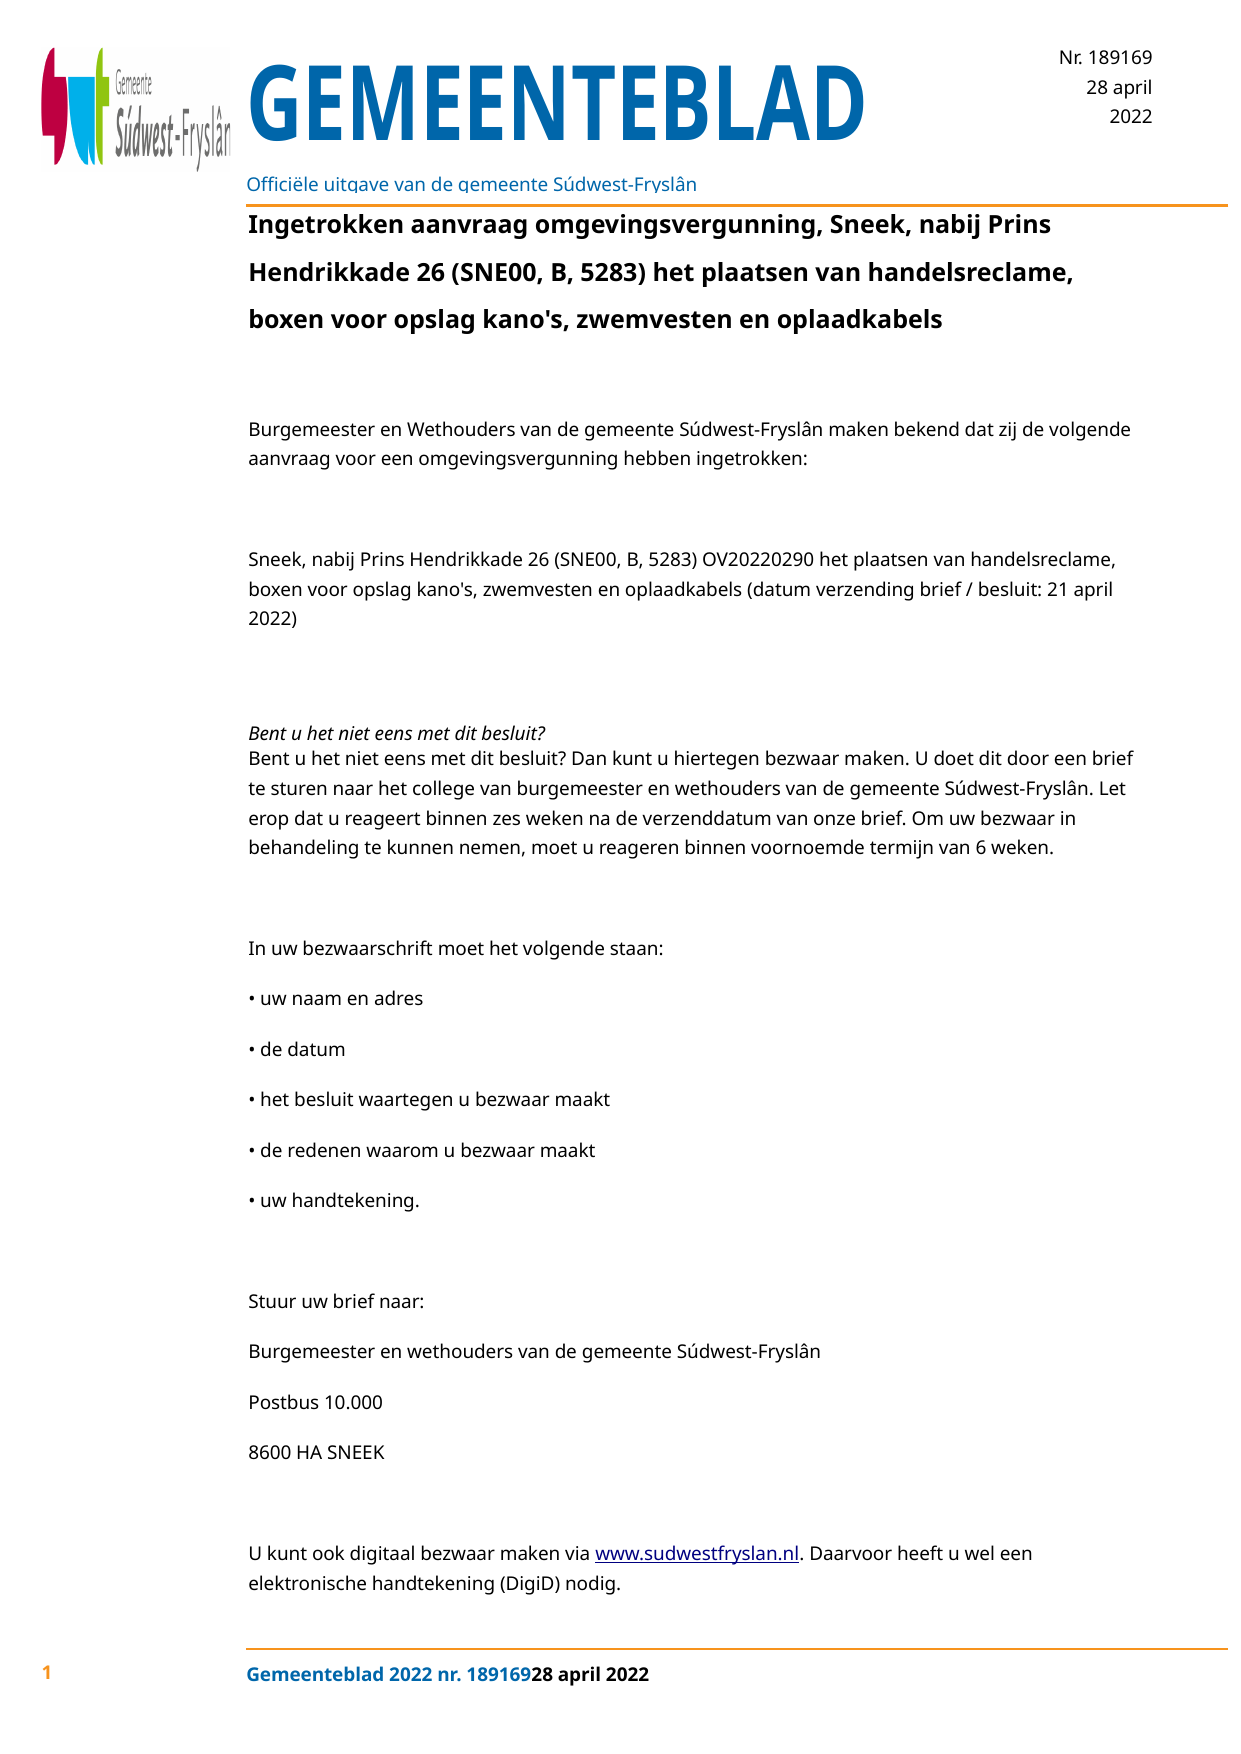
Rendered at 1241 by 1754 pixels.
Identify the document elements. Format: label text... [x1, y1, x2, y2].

text Ingetrokken aanvraag omgevingsvergunning, Sneek, nabij Prins Hendrikkade 26 (SNE00, B, 5283) het plaatsen van handelsreclame, boxen voor opslag kano's, zwemvesten en oplaadkabels [248, 207, 1152, 336]
text Postbus 10.000 [248, 1389, 1152, 1415]
text • uw naam en adres [248, 986, 1152, 1011]
text Sneek, nabij Prins Hendrikkade 26 (SNE00, B, 5283) OV20220290 het plaatsen van handelsreclame, boxen voor opslag kano's, zwemvesten en oplaadkabels (datum verzending brief / besluit: 21 april 2022) [248, 546, 1152, 631]
text Stuur uw brief naar: [248, 1288, 1152, 1314]
text • de datum [248, 1036, 1152, 1062]
picture [41, 47, 231, 172]
text In uw bezwaarschrift moet het volgende staan: [248, 935, 1152, 961]
text • uw handtekening. [248, 1187, 1152, 1213]
text Bent u het niet eens met dit besluit? [248, 720, 1152, 746]
text • de redenen waarom u bezwaar maakt [248, 1137, 1152, 1163]
text Burgemeester en wethouders van de gemeente Súdwest-Fryslân [248, 1338, 1152, 1364]
text Bent u het niet eens met dit besluit? Dan kunt u hiertegen bezwaar maken. U doet dit door een brief te sturen naar het college van burgemeester en wethouders van de gemeente Súdwest-Fryslân. Let erop dat u reageert binnen zes weken na de verzenddatum van onze brief. Om uw bezwaar in behandeling te kunnen nemen, moet u reageren binnen voornoemde termijn van 6 weken. [248, 746, 1152, 860]
text U kunt ook digitaal bezwaar maken via www.sudwestfryslan.nl. Daarvoor heeft u wel een elektronische handtekening (DigiD) nodig. [248, 1540, 1152, 1596]
text Burgemeester en Wethouders van de gemeente Súdwest-Fryslân maken bekend dat zij de volgende aanvraag voor een omgevingsvergunning hebben ingetrokken: [248, 416, 1152, 471]
text 8600 HA SNEEK [248, 1439, 1152, 1465]
text • het besluit waartegen u bezwaar maakt [248, 1086, 1152, 1112]
